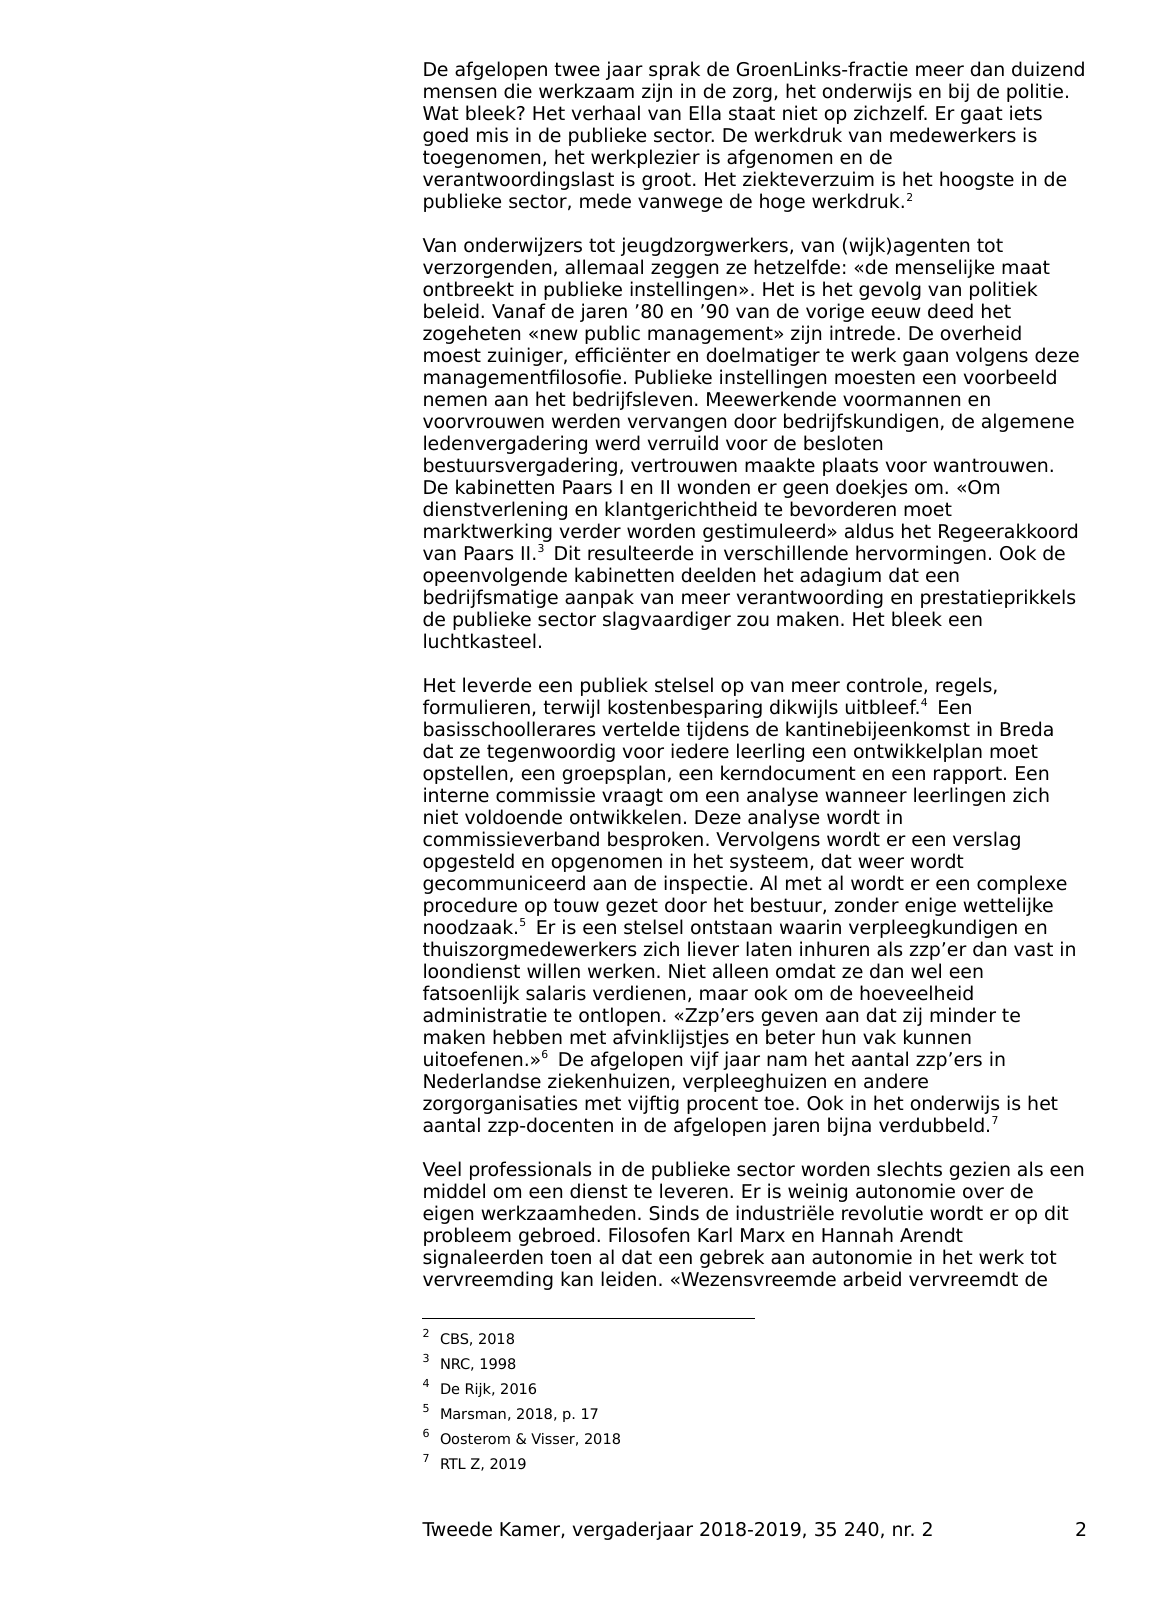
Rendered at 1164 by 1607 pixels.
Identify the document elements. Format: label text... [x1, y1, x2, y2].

text Veel professionals in de publieke sector worden slechts gezien als een middel om een dienst te leveren. Er is weinig autonomie over de eigen werkzaamheden. Sinds de industriële revolutie wordt er op dit probleem gebroed. Filosofen Karl Marx en Hannah Arendt signaleerden toen al dat een gebrek aan autonomie in het werk tot vervreemding kan leiden. «Wezensvreemde arbeid vervreemdt de [422, 1159, 1087, 1291]
text CBS, 2018 [422, 1327, 1087, 1349]
text De Rijk, 2016 [422, 1377, 1087, 1399]
text Van onderwijzers tot jeugdzorgwerkers, van (wijk)agenten tot verzorgenden, allemaal zeggen ze hetzelfde: «de menselijke maat ontbreekt in publieke instellingen». Het is het gevolg van politiek beleid. Vanaf de jaren ’80 en ’90 van de vorige eeuw deed het zogeheten «new public management» zijn intrede. De overheid moest zuiniger, efficiënter en doelmatiger te werk gaan volgens deze managementfilosofie. Publieke instellingen moesten een voorbeeld nemen aan het bedrijfsleven. Meewerkende voormannen en voorvrouwen werden vervangen door bedrijfskundigen, de algemene ledenvergadering werd verruild voor de besloten bestuursvergadering, vertrouwen maakte plaats voor wantrouwen. De kabinetten Paars I en II wonden er geen doekjes om. «Om dienstverlening en klantgerichtheid te bevorderen moet marktwerking verder worden gestimuleerd» aldus het Regeerakkoord van Paars II. Dit resulteerde in verschillende hervormingen. Ook de opeenvolgende kabinetten deelden het adagium dat een bedrijfsmatige aanpak van meer verantwoording en prestatieprikkels de publieke sector slagvaardiger zou maken. Het bleek een luchtkasteel. [422, 235, 1087, 653]
text Marsman, 2018, p. 17 [422, 1402, 1087, 1424]
text Het leverde een publiek stelsel op van meer controle, regels, formulieren, terwijl kostenbesparing dikwijls uitbleef. Een basisschoollerares vertelde tijdens de kantinebijeenkomst in Breda dat ze tegenwoordig voor iedere leerling een ontwikkelplan moet opstellen, een groepsplan, een kerndocument en een rapport. Een interne commissie vraagt om een analyse wanneer leerlingen zich niet voldoende ontwikkelen. Deze analyse wordt in commissieverband besproken. Vervolgens wordt er een verslag opgesteld en opgenomen in het systeem, dat weer wordt gecommuniceerd aan de inspectie. Al met al wordt er een complexe procedure op touw gezet door het bestuur, zonder enige wettelijke noodzaak. Er is een stelsel ontstaan waarin verpleegkundigen en thuiszorgmedewerkers zich liever laten inhuren als zzp’er dan vast in loondienst willen werken. Niet alleen omdat ze dan wel een fatsoenlijk salaris verdienen, maar ook om de hoeveelheid administratie te ontlopen. «Zzp’ers geven aan dat zij minder te maken hebben met afvinklijstjes en beter hun vak kunnen uitoefenen.» De afgelopen vijf jaar nam het aantal zzp’ers in Nederlandse ziekenhuizen, verpleeghuizen en andere zorgorganisaties met vijftig procent toe. Ook in het onderwijs is het aantal zzp-docenten in de afgelopen jaren bijna verdubbeld. [422, 675, 1087, 1136]
text NRC, 1998 [422, 1352, 1087, 1374]
text Oosterom & Visser, 2018 [422, 1427, 1087, 1449]
text De afgelopen twee jaar sprak de GroenLinks-fractie meer dan duizend mensen die werkzaam zijn in de zorg, het onderwijs en bij de politie. Wat bleek? Het verhaal van Ella staat niet op zichzelf. Er gaat iets goed mis in de publieke sector. De werkdruk van medewerkers is toegenomen, het werkplezier is afgenomen en de verantwoordingslast is groot. Het ziekteverzuim is het hoogste in de publieke sector, mede vanwege de hoge werkdruk. [422, 59, 1087, 213]
text RTL Z, 2019 [422, 1452, 1087, 1474]
